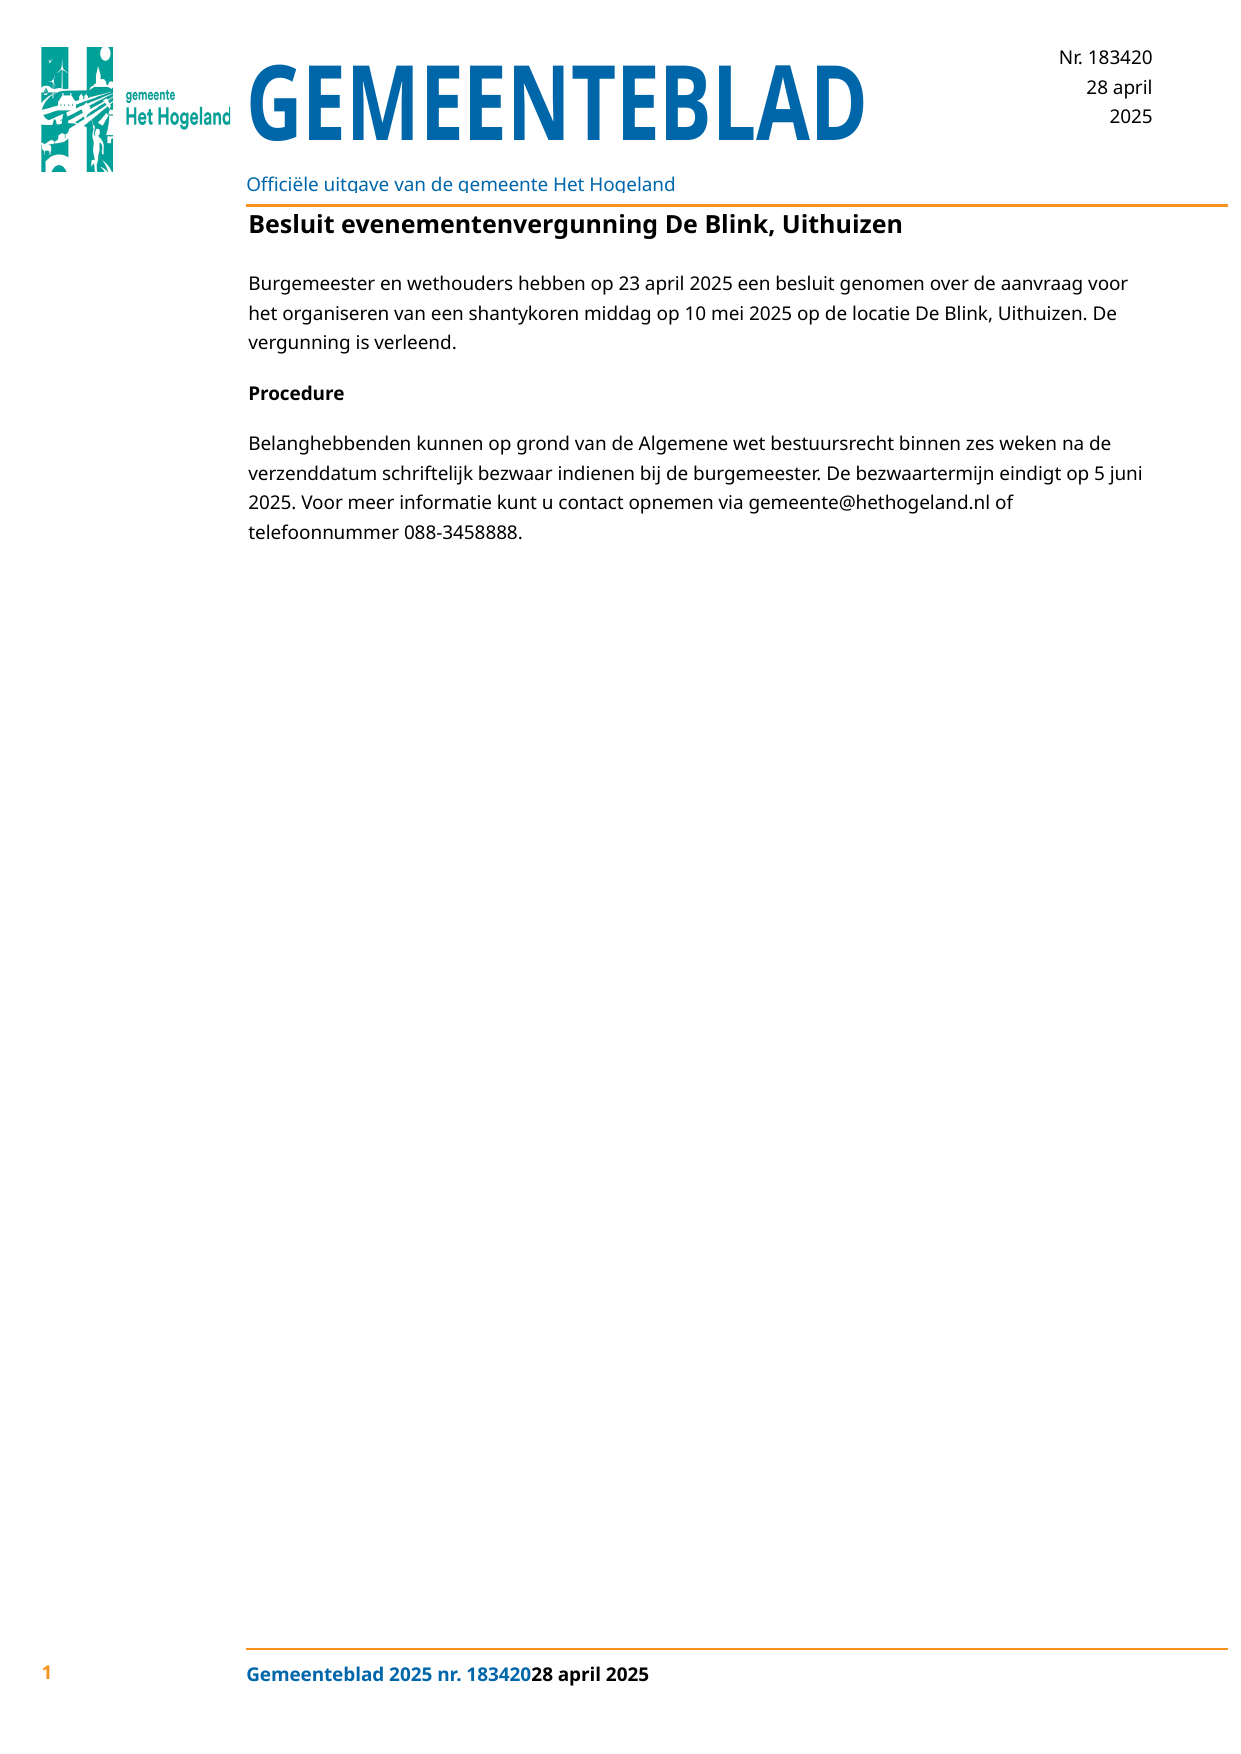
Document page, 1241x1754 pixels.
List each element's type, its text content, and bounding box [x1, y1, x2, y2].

text Besluit evenementenvergunning De Blink, Uithuizen [248, 207, 1152, 241]
picture [41, 47, 231, 172]
text Belanghebbenden kunnen op grond van de Algemene wet bestuursrecht binnen zes weken na de verzenddatum schriftelijk bezwaar indienen bij de burgemeester. De bezwaartermijn eindigt op 5 juni 2025. Voor meer informatie kunt u contact opnemen via gemeente@hethogeland.nl of telefoonnummer 088-3458888. [248, 430, 1152, 545]
text Burgemeester en wethouders hebben op 23 april 2025 een besluit genomen over de aanvraag voor het organiseren van een shantykoren middag op 10 mei 2025 op de locatie De Blink, Uithuizen. De vergunning is verleend. [248, 270, 1152, 355]
text Procedure [248, 380, 1152, 406]
